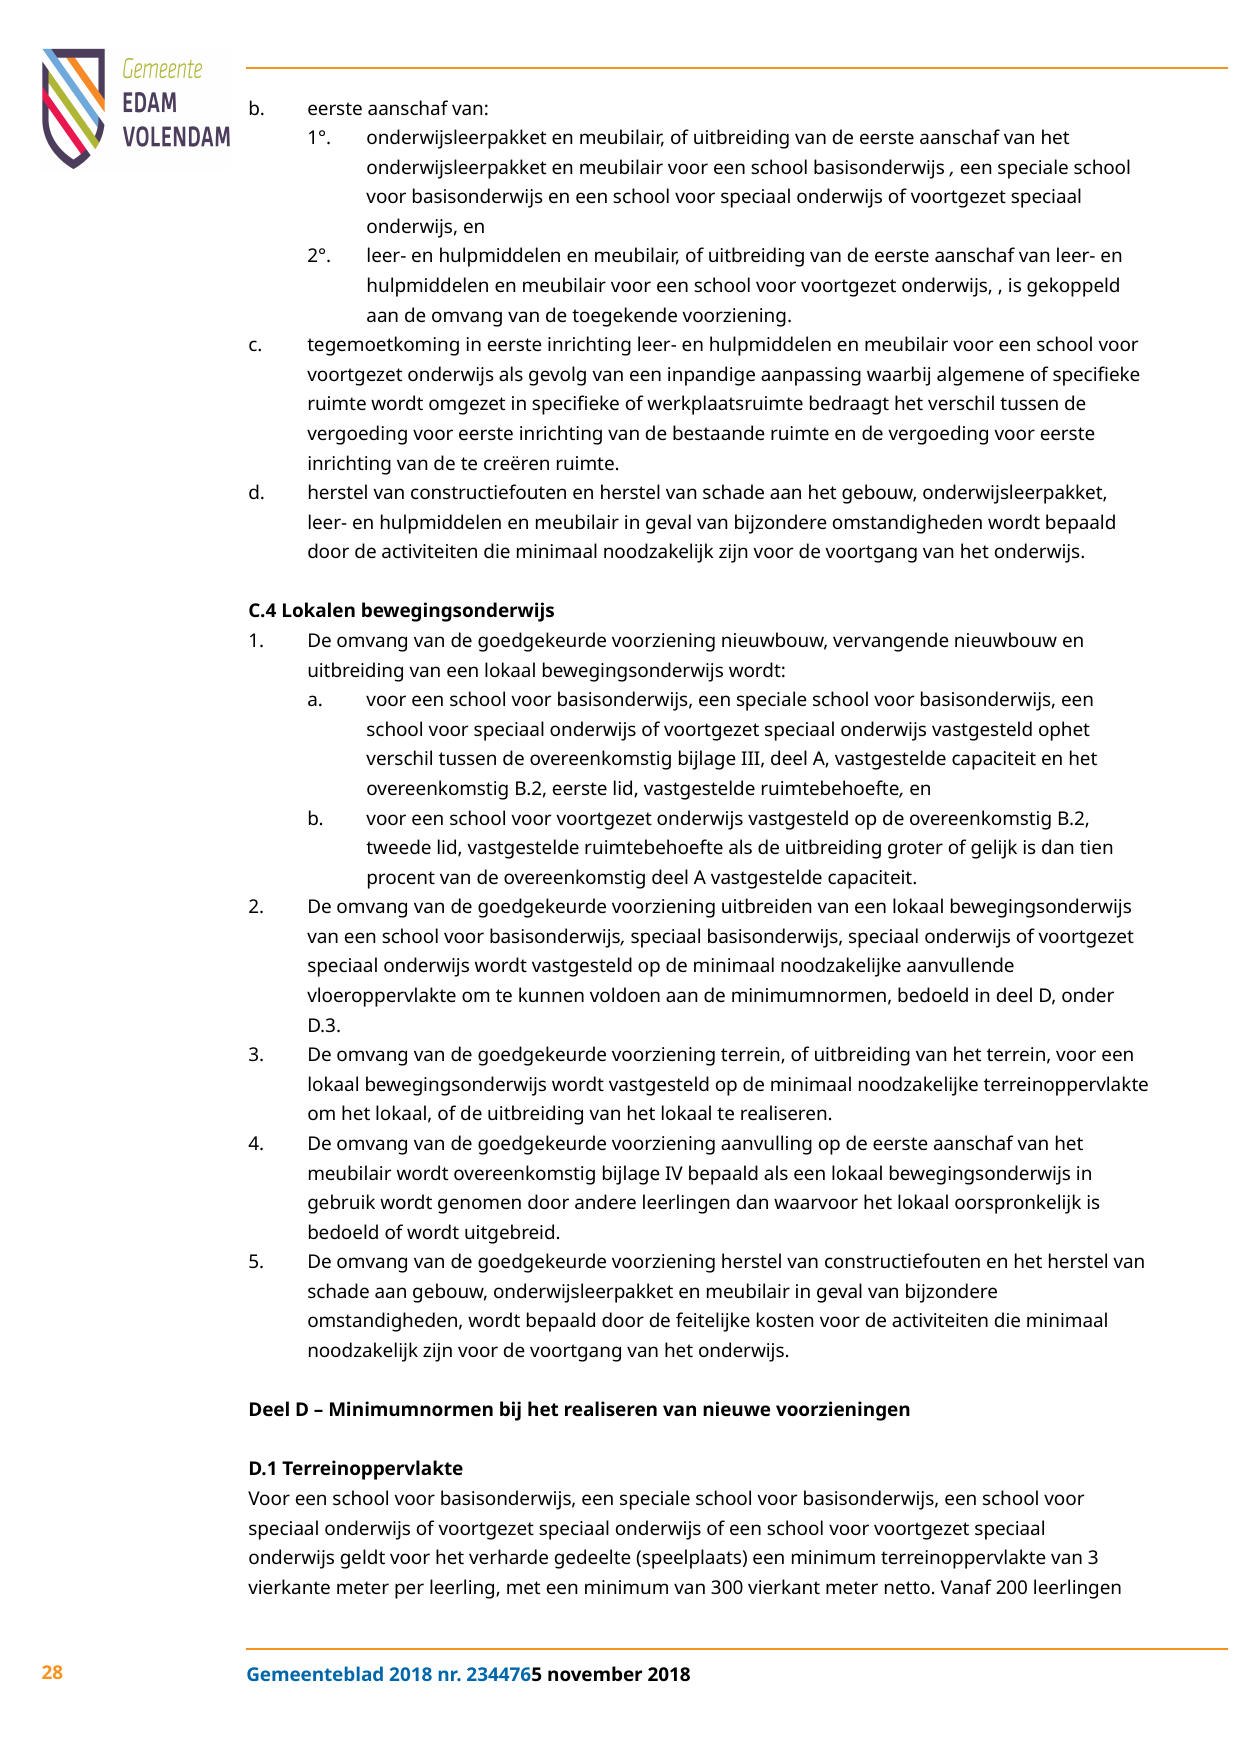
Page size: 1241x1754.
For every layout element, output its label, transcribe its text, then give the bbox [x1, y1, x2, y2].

list De omvang van de goedgekeurde voorziening aanvulling op de eerste aanschaf van het meubilair wordt overeenkomstig bijlage IV bepaald als een lokaal bewegingsonderwijs in gebruik wordt genomen door andere leerlingen dan waarvoor het lokaal oorspronkelijk is bedoeld of wordt uitgebreid. [248, 1130, 1152, 1245]
list voor een school voor voortgezet onderwijs vastgesteld op de overeenkomstig B.2, tweede lid, vastgestelde ruimtebehoefte als de uitbreiding groter of gelijk is dan tien procent van de overeenkomstig deel A vastgestelde capaciteit. [307, 805, 1152, 890]
list eerste aanschaf van: [248, 95, 1152, 121]
text D.1 Terreinoppervlakte [248, 1456, 1152, 1481]
list onderwijsleerpakket en meubilair, of uitbreiding van de eerste aanschaf van het onderwijsleerpakket en meubilair voor een school basisonderwijs , een speciale school voor basisonderwijs en een school voor speciaal onderwijs of voortgezet speciaal onderwijs, en [307, 124, 1152, 239]
text C.4 Lokalen bewegingsonderwijs [248, 598, 1152, 623]
text Deel D – Minimumnormen bij het realiseren van nieuwe voorzieningen [248, 1396, 1152, 1422]
picture [41, 47, 231, 172]
list De omvang van de goedgekeurde voorziening nieuwbouw, vervangende nieuwbouw en uitbreiding van een lokaal bewegingsonderwijs wordt: [248, 627, 1152, 683]
list De omvang van de goedgekeurde voorziening terrein, of uitbreiding van het terrein, voor een lokaal bewegingsonderwijs wordt vastgesteld op de minimaal noodzakelijke terreinoppervlakte om het lokaal, of de uitbreiding van het lokaal te realiseren. [248, 1041, 1152, 1126]
list De omvang van de goedgekeurde voorziening uitbreiden van een lokaal bewegingsonderwijs van een school voor basisonderwijs, speciaal basisonderwijs, speciaal onderwijs of voortgezet speciaal onderwijs wordt vastgesteld op de minimaal noodzakelijke aanvullende vloeroppervlakte om te kunnen voldoen aan de minimumnormen, bedoeld in deel D, onder D.3. [248, 893, 1152, 1038]
list leer- en hulpmiddelen en meubilair, of uitbreiding van de eerste aanschaf van leer- en hulpmiddelen en meubilair voor een school voor voortgezet onderwijs, , is gekoppeld aan de omvang van de toegekende voorziening. [307, 243, 1152, 328]
list De omvang van de goedgekeurde voorziening herstel van constructiefouten en het herstel van schade aan gebouw, onderwijsleerpakket en meubilair in geval van bijzondere omstandigheden, wordt bepaald door de feitelijke kosten voor de activiteiten die minimaal noodzakelijk zijn voor de voortgang van het onderwijs. [248, 1248, 1152, 1363]
list herstel van constructiefouten en herstel van schade aan het gebouw, onderwijsleerpakket, leer- en hulpmiddelen en meubilair in geval van bijzondere omstandigheden wordt bepaald door de activiteiten die minimaal noodzakelijk zijn voor de voortgang van het onderwijs. [248, 479, 1152, 564]
list tegemoetkoming in eerste inrichting leer- en hulpmiddelen en meubilair voor een school voor voortgezet onderwijs als gevolg van een inpandige aanpassing waarbij algemene of specifieke ruimte wordt omgezet in specifieke of werkplaatsruimte bedraagt het verschil tussen de vergoeding voor eerste inrichting van de bestaande ruimte en de vergoeding voor eerste inrichting van de te creëren ruimte. [248, 331, 1152, 476]
text Voor een school voor basisonderwijs, een speciale school voor basisonderwijs, een school voor speciaal onderwijs of voortgezet speciaal onderwijs of een school voor voortgezet speciaal onderwijs geldt voor het verharde gedeelte (speelplaats) een minimum terreinoppervlakte van 3 vierkante meter per leerling, met een minimum van 300 vierkant meter netto. Vanaf 200 leerlingen [248, 1485, 1152, 1600]
list voor een school voor basisonderwijs, een speciale school voor basisonderwijs, een school voor speciaal onderwijs of voortgezet speciaal onderwijs vastgesteld ophet verschil tussen de overeenkomstig bijlage III, deel A, vastgestelde capaciteit en het overeenkomstig B.2, eerste lid, vastgestelde ruimtebehoefte, en [307, 686, 1152, 801]
